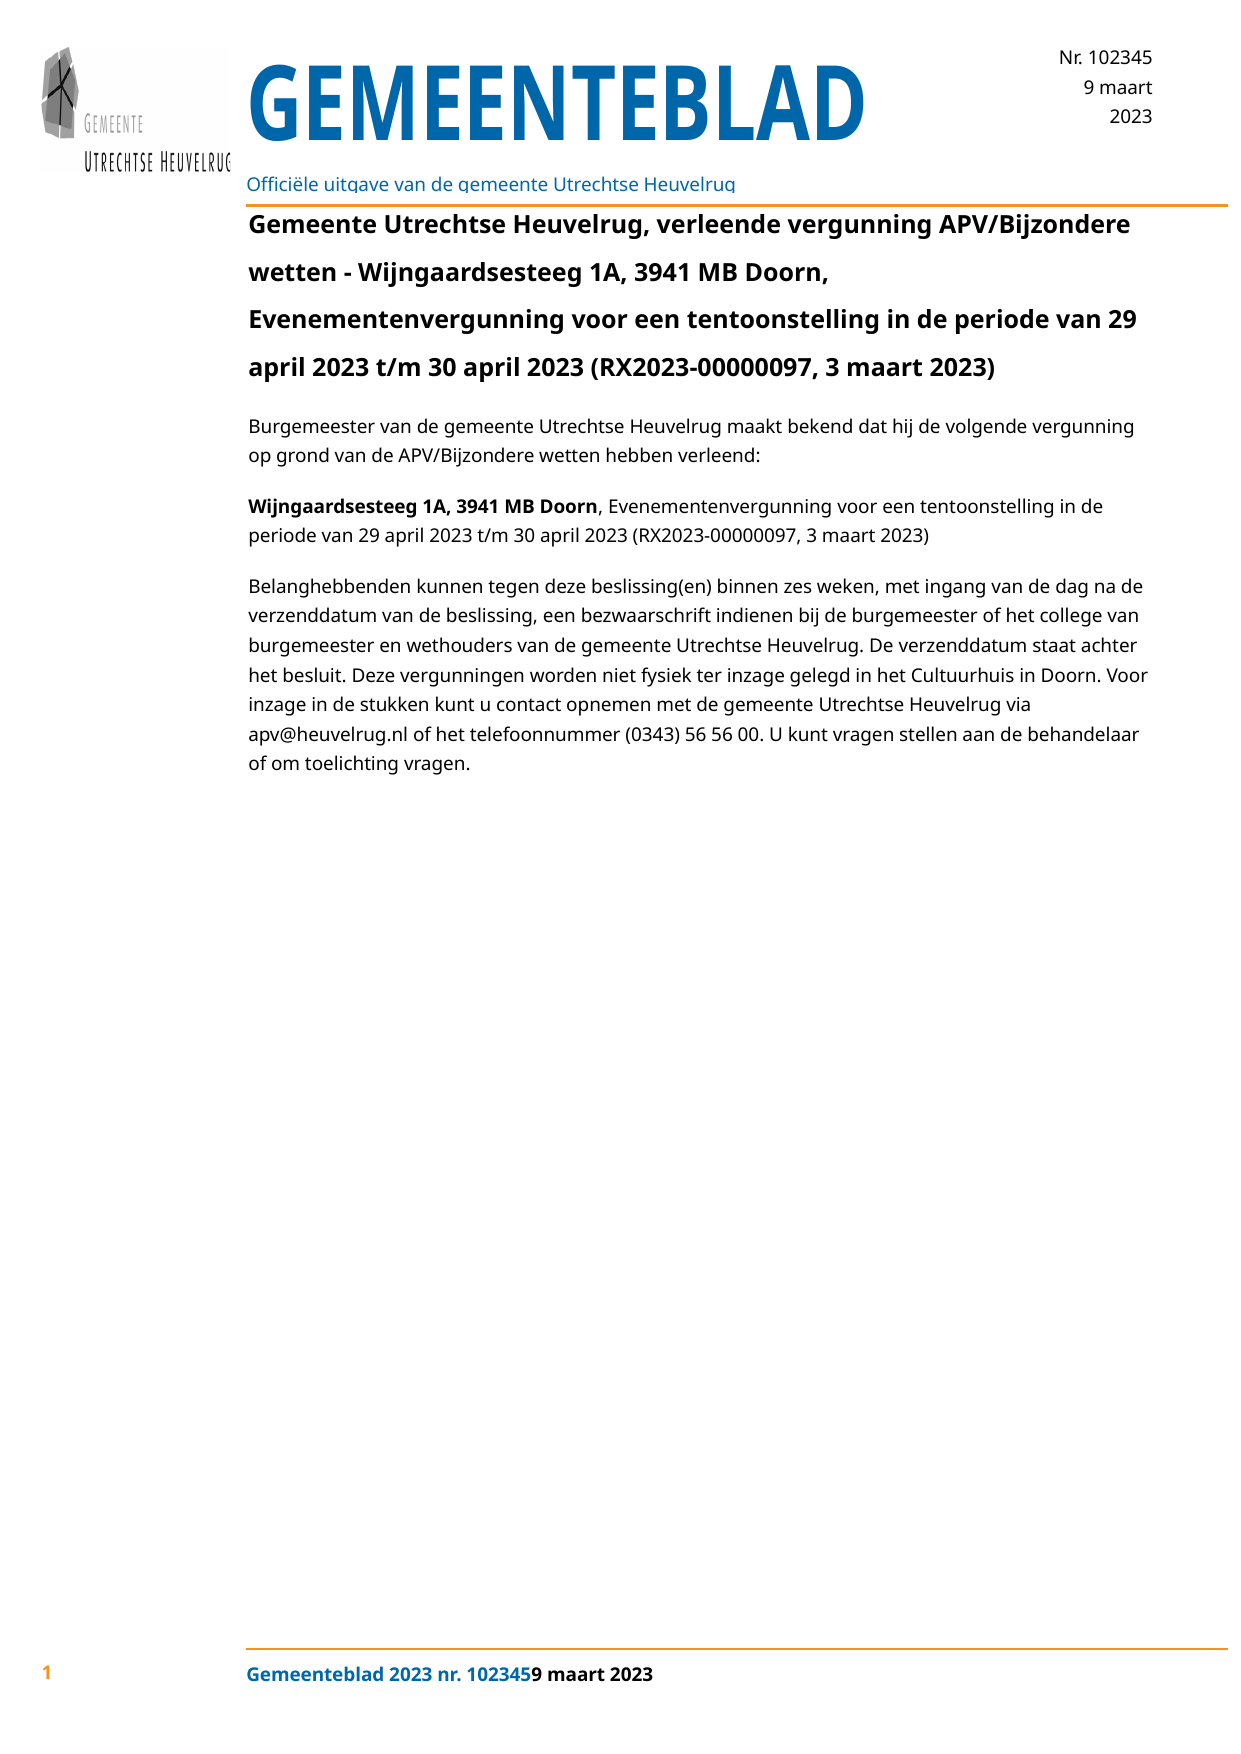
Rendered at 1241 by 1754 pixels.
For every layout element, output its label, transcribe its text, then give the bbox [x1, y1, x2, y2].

text Gemeente Utrechtse Heuvelrug, verleende vergunning APV/Bijzondere wetten - Wijngaardsesteeg 1A, 3941 MB Doorn, Evenementenvergunning voor een tentoonstelling in de periode van 29 april 2023 t/m 30 april 2023 (RX2023-00000097, 3 maart 2023) [248, 207, 1152, 384]
text Burgemeester van de gemeente Utrechtse Heuvelrug maakt bekend dat hij de volgende vergunning op grond van de APV/Bijzondere wetten hebben verleend: [248, 413, 1152, 468]
text Wijngaardsesteeg 1A, 3941 MB Doorn, Evenementenvergunning voor een tentoonstelling in de periode van 29 april 2023 t/m 30 april 2023 (RX2023-00000097, 3 maart 2023) [248, 493, 1152, 548]
picture [41, 47, 231, 172]
text Belanghebbenden kunnen tegen deze beslissing(en) binnen zes weken, met ingang van de dag na de verzenddatum van de beslissing, een bezwaarschrift indienen bij de burgemeester of het college van burgemeester en wethouders van de gemeente Utrechtse Heuvelrug. De verzenddatum staat achter het besluit. Deze vergunningen worden niet fysiek ter inzage gelegd in het Cultuurhuis in Doorn. Voor inzage in de stukken kunt u contact opnemen met de gemeente Utrechtse Heuvelrug via apv@heuvelrug.nl of het telefoonnummer (0343) 56 56 00. U kunt vragen stellen aan de behandelaar of om toelichting vragen. [248, 573, 1152, 776]
